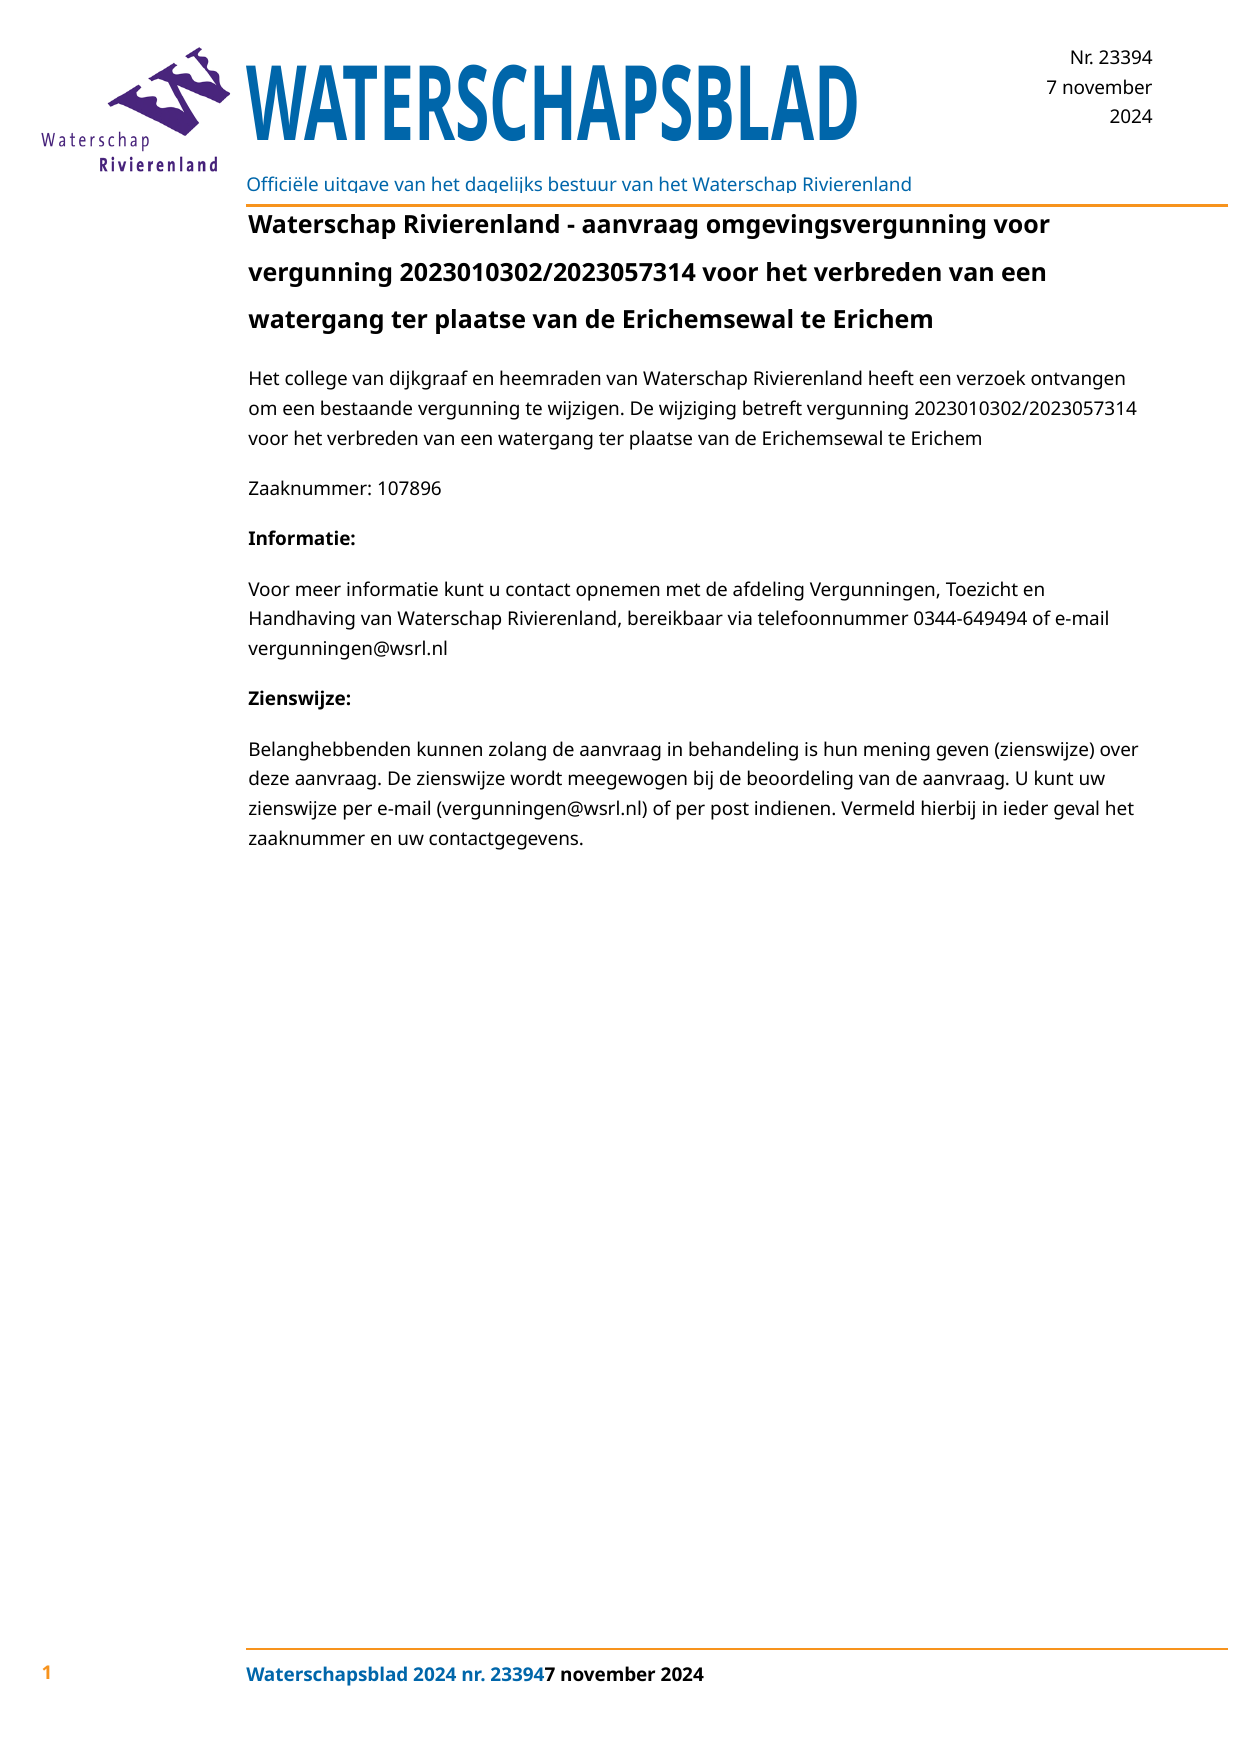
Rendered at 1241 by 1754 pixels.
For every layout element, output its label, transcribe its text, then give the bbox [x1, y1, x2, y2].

text Zienswijze: [248, 686, 1152, 711]
text Belanghebbenden kunnen zolang de aanvraag in behandeling is hun mening geven (zienswijze) over deze aanvraag. De zienswijze wordt meegewogen bij de beoordeling van de aanvraag. U kunt uw zienswijze per e-mail (vergunningen@wsrl.nl) of per post indienen. Vermeld hierbij in ieder geval het zaaknummer en uw contactgegevens. [248, 736, 1152, 850]
text Voor meer informatie kunt u contact opnemen met de afdeling Vergunningen, Toezicht en Handhaving van Waterschap Rivierenland, bereikbaar via telefoonnummer 0344-649494 of e-mail vergunningen@wsrl.nl [248, 576, 1152, 661]
text Zaaknummer: 107896 [248, 475, 1152, 501]
text Informatie: [248, 526, 1152, 551]
text Waterschap Rivierenland - aanvraag omgevingsvergunning voor vergunning 2023010302/2023057314 voor het verbreden van een watergang ter plaatse van de Erichemsewal te Erichem [248, 207, 1152, 336]
picture [41, 47, 231, 172]
text Het college van dijkgraaf en heemraden van Waterschap Rivierenland heeft een verzoek ontvangen om een bestaande vergunning te wijzigen. De wijziging betreft vergunning 2023010302/2023057314 voor het verbreden van een watergang ter plaatse van de Erichemsewal te Erichem [248, 366, 1152, 450]
